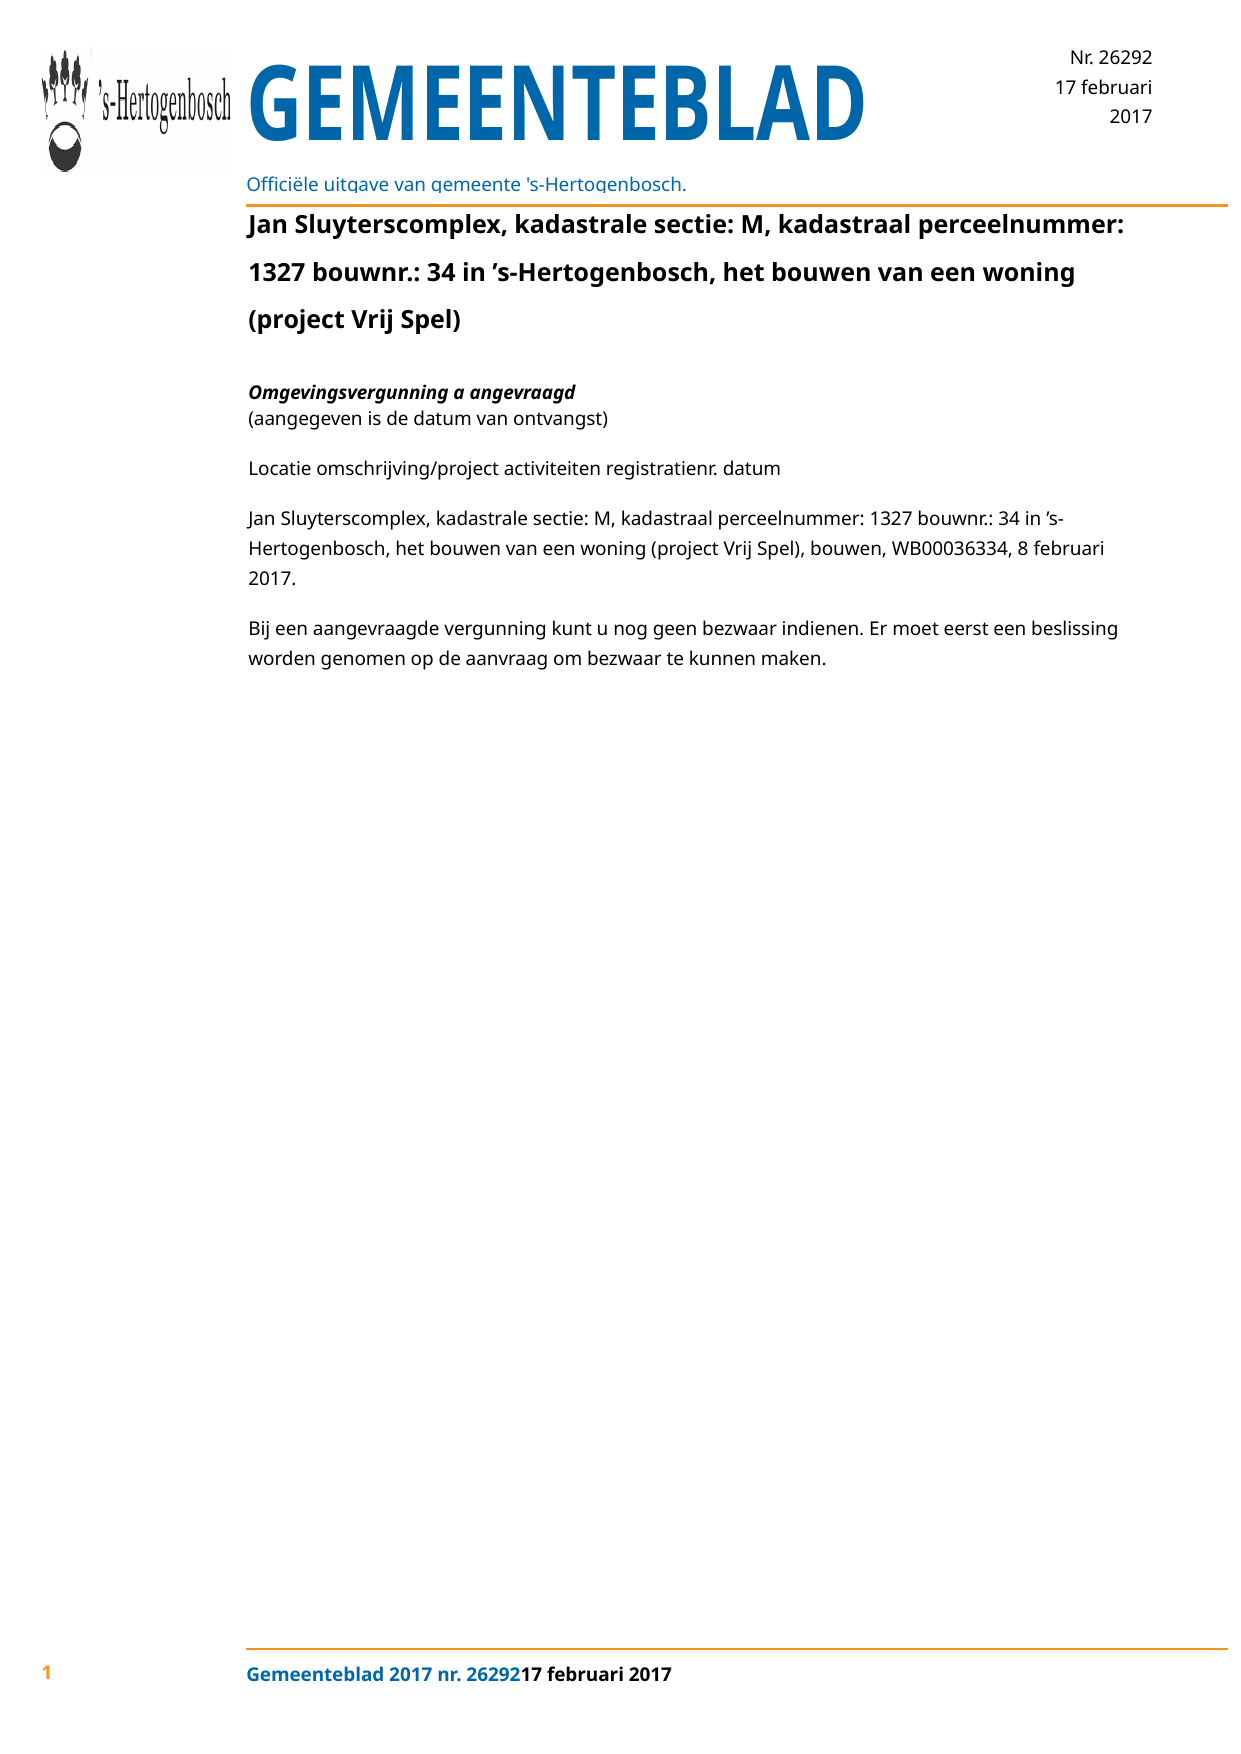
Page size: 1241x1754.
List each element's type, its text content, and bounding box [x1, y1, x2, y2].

text Locatie omschrijving/project activiteiten registratienr. datum [248, 455, 1152, 481]
text Jan Sluyterscomplex, kadastrale sectie: M, kadastraal perceelnummer: 1327 bouwnr.: 34 in ’s-Hertogenbosch, het bouwen van een woning (project Vrij Spel) [248, 207, 1152, 336]
text (aangegeven is de datum van ontvangst) [248, 405, 1152, 431]
text Bij een aangevraagde vergunning kunt u nog geen bezwaar indienen. Er moet eerst een beslissing worden genomen op de aanvraag om bezwaar te kunnen maken. [248, 615, 1152, 671]
text Jan Sluyterscomplex, kadastrale sectie: M, kadastraal perceelnummer: 1327 bouwnr.: 34 in ’s-Hertogenbosch, het bouwen van een woning (project Vrij Spel), bouwen, WB00036334, 8 februari 2017. [248, 506, 1152, 591]
text Omgevingsvergunning a angevraagd [248, 379, 1152, 405]
picture [41, 47, 231, 172]
